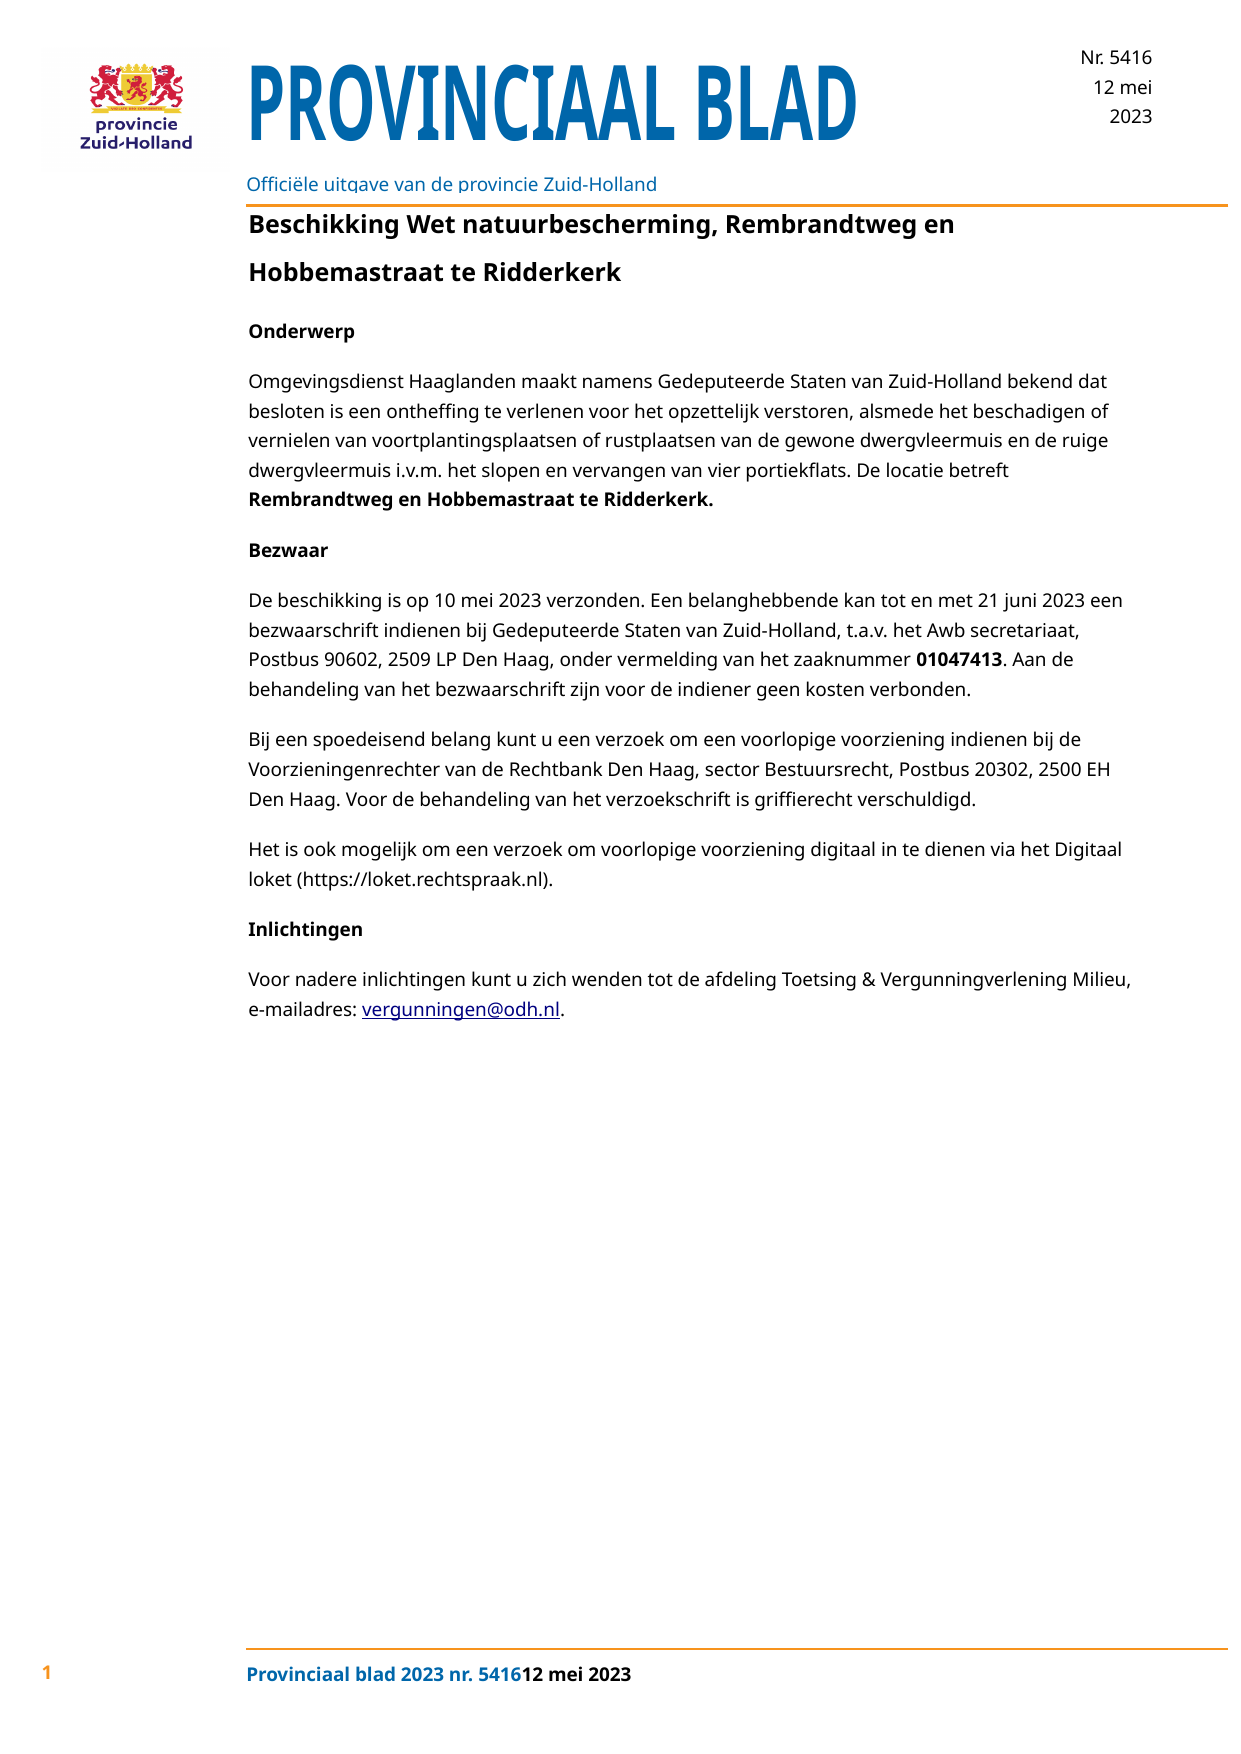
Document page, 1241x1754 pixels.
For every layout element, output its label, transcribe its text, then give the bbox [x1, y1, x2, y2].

text Inlichtingen [248, 916, 1152, 942]
text Omgevingsdienst Haaglanden maakt namens Gedeputeerde Staten van Zuid-Holland bekend dat besloten is een ontheffing te verlenen voor het opzettelijk verstoren, alsmede het beschadigen of vernielen van voortplantingsplaatsen of rustplaatsen van de gewone dwergvleermuis en de ruige dwergvleermuis i.v.m. het slopen en vervangen van vier portiekflats. De locatie betreft Rembrandtweg en Hobbemastraat te Ridderkerk. [248, 368, 1152, 512]
text De beschikking is op 10 mei 2023 verzonden. Een belanghebbende kan tot en met 21 juni 2023 een bezwaarschrift indienen bij Gedeputeerde Staten van Zuid-Holland, t.a.v. het Awb secretariaat, Postbus 90602, 2509 LP Den Haag, onder vermelding van het zaaknummer 01047413. Aan de behandeling van het bezwaarschrift zijn voor de indiener geen kosten verbonden. [248, 587, 1152, 702]
text Onderwerp [248, 318, 1152, 344]
text Bezwaar [248, 537, 1152, 563]
text Het is ook mogelijk om een verzoek om voorlopige voorziening digitaal in te dienen via het Digitaal loket (https://loket.rechtspraak.nl). [248, 836, 1152, 892]
text Beschikking Wet natuurbescherming, Rembrandtweg en Hobbemastraat te Ridderkerk [248, 207, 1152, 288]
picture [41, 47, 231, 172]
text Voor nadere inlichtingen kunt u zich wenden tot de afdeling Toetsing & Vergunningverlening Milieu, e-mailadres: vergunningen@odh.nl. [248, 967, 1152, 1022]
text Bij een spoedeisend belang kunt u een verzoek om een voorlopige voorziening indienen bij de Voorzieningenrechter van de Rechtbank Den Haag, sector Bestuursrecht, Postbus 20302, 2500 EH Den Haag. Voor de behandeling van het verzoekschrift is griffierecht verschuldigd. [248, 727, 1152, 812]
